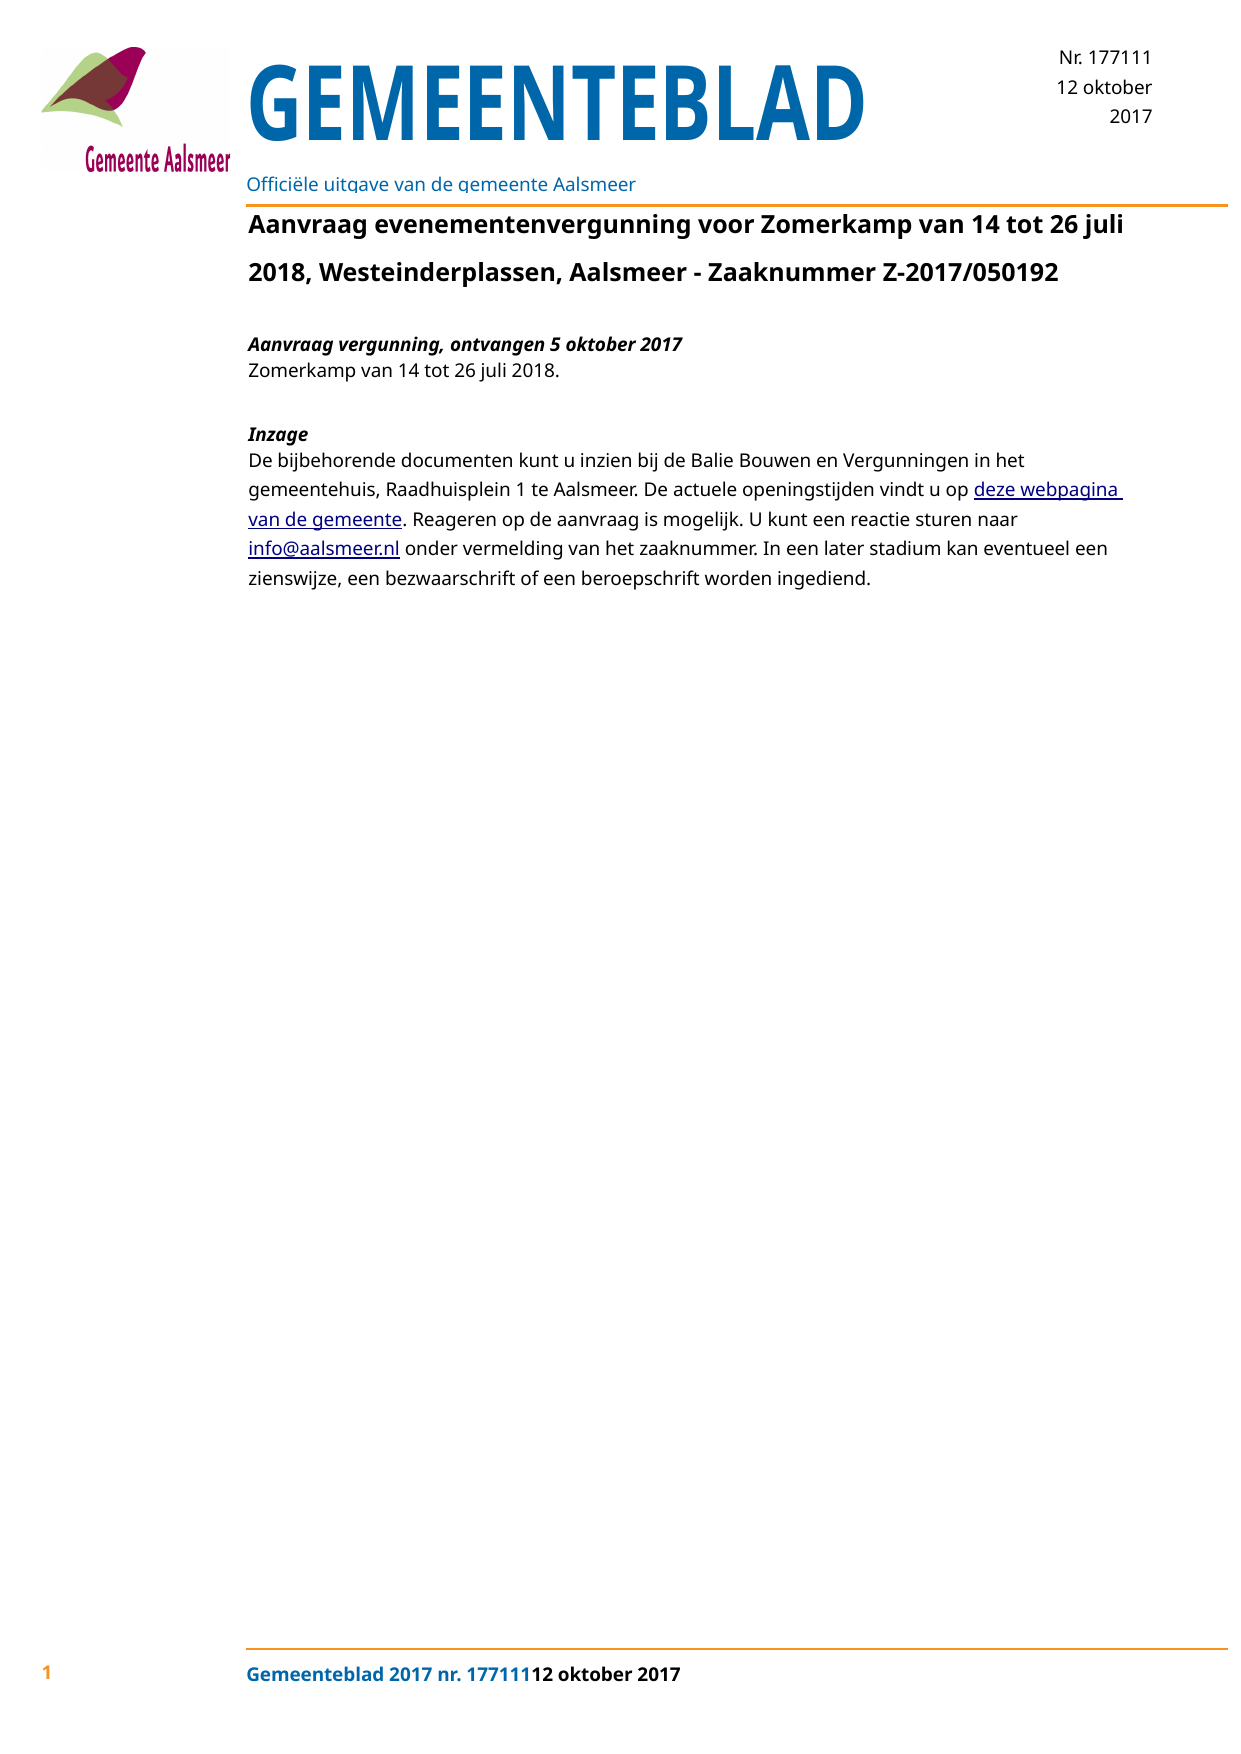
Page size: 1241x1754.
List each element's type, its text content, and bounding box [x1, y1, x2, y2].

text Aanvraag evenementenvergunning voor Zomerkamp van 14 tot 26 juli 2018, Westeinderplassen, Aalsmeer - Zaaknummer Z-2017/050192 [248, 207, 1152, 288]
picture [41, 47, 231, 172]
text ​ [248, 616, 1152, 641]
text Aanvraag vergunning, ontvangen 5 oktober 2017 [248, 331, 1152, 357]
text Zomerkamp van 14 tot 26 juli 2018. [248, 357, 1152, 383]
text Inzage [248, 421, 1152, 447]
text De bijbehorende documenten kunt u inzien bij de Balie Bouwen en Vergunningen in het gemeentehuis, Raadhuisplein 1 te Aalsmeer. De actuele openingstijden vindt u op deze webpagina van de gemeente. Reageren op de aanvraag is mogelijk. U kunt een reactie sturen naar info@aalsmeer.nl onder vermelding van het zaaknummer. In een later stadium kan eventueel een zienswijze, een bezwaarschrift of een beroepschrift worden ingediend. [248, 447, 1152, 591]
